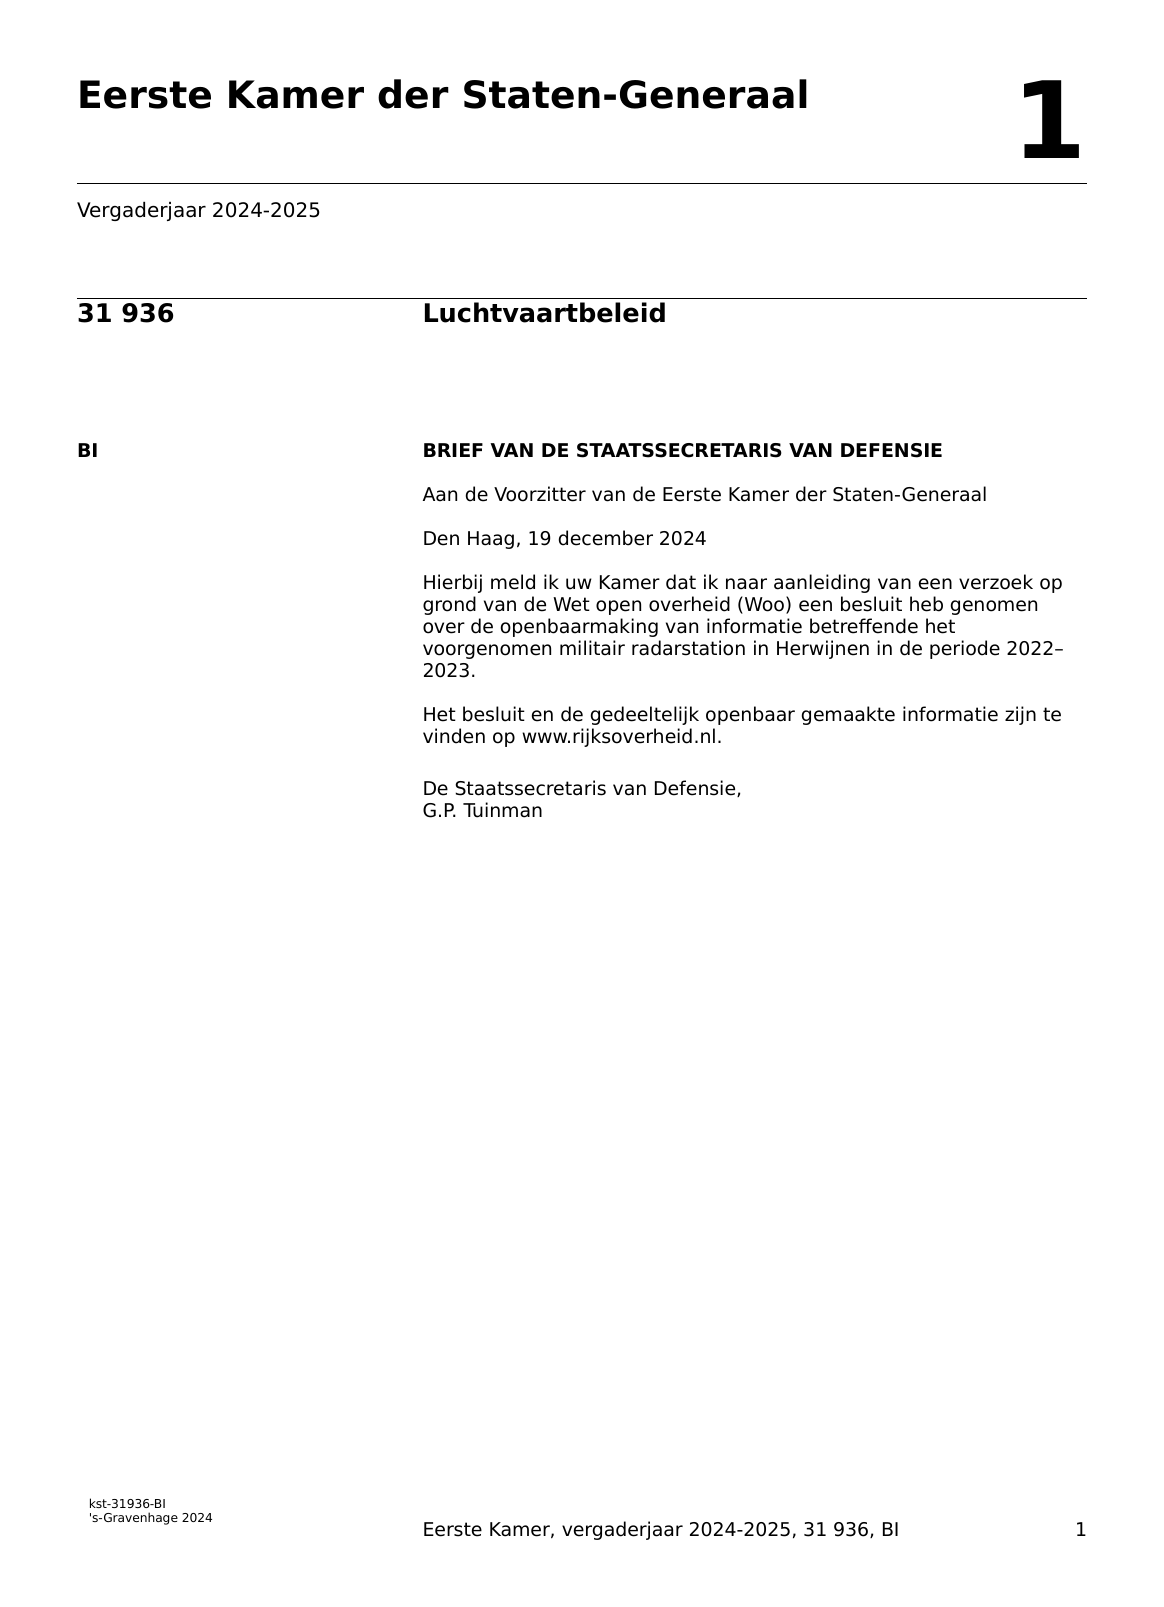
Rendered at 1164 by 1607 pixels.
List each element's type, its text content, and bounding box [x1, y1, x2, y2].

text Het besluit en de gedeeltelijk openbaar gemaakte informatie zijn te vinden op www.rijksoverheid.nl. [422, 704, 1087, 748]
text 's-Gravenhage 2024 [88, 1511, 323, 1525]
text Aan de Voorzitter van de Eerste Kamer der Staten-Generaal [422, 484, 1087, 506]
table_header Eerste Kamer der Staten-Generaal [77, 59, 886, 183]
subtitle 31 936 Luchtvaartbeleid [77, 299, 1087, 329]
text De Staatssecretaris van Defensie, G.P. Tuinman [422, 778, 1087, 822]
text Den Haag, 19 december 2024 [422, 528, 1087, 550]
table_cell Vergaderjaar 2024-2025 [77, 184, 1087, 298]
subtitle BI BRIEF VAN DE STAATSSECRETARIS VAN DEFENSIE [77, 440, 1087, 462]
text Hierbij meld ik uw Kamer dat ik naar aanleiding van een verzoek op grond van de Wet open overheid (Woo) een besluit heb genomen over de openbaarmaking van informatie betreffende het voorgenomen militair radarstation in Herwijnen in de periode 2022–2023. [422, 572, 1087, 682]
table_header 1 [886, 59, 1087, 183]
text kst-31936-BI [88, 1497, 323, 1511]
